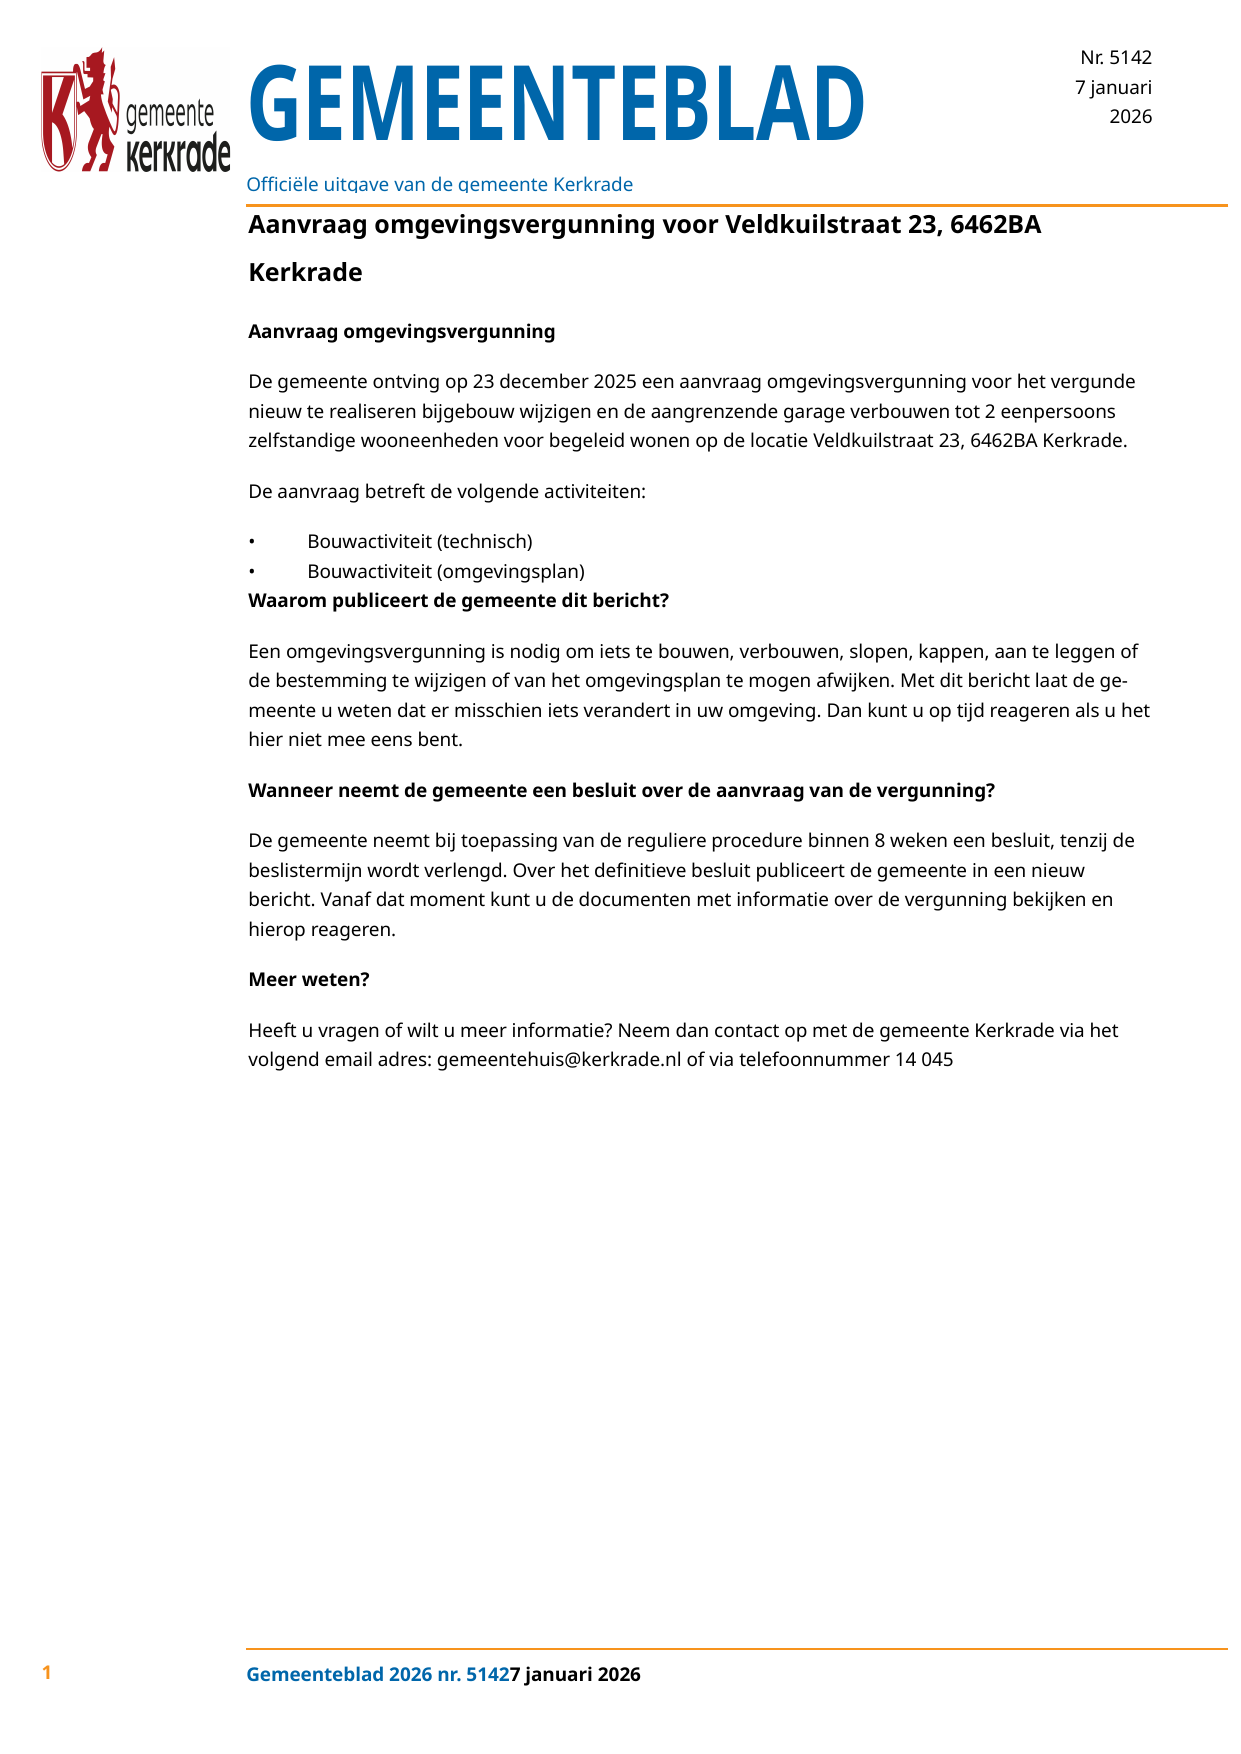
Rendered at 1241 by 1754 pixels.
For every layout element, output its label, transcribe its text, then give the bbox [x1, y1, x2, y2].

text De gemeente neemt bij toepassing van de reguliere procedure binnen 8 weken een besluit, tenzij de beslistermijn wordt verlengd. Over het definitieve besluit publiceert de gemeente in een nieuw bericht. Vanaf dat moment kunt u de documenten met informatie over de vergunning bekijken en hierop reageren. [248, 827, 1152, 942]
text Aanvraag omgevingsvergunning [248, 318, 1152, 344]
text Wanneer neemt de gemeente een besluit over de aanvraag van de vergunning? [248, 777, 1152, 803]
picture [41, 47, 231, 172]
text Meer weten? [248, 967, 1152, 992]
text De gemeente ontving op 23 december 2025 een aanvraag omgevingsvergunning voor het vergunde nieuw te realiseren bijgebouw wijzigen en de aangrenzende garage verbouwen tot 2 eenpersoons zelfstandige wooneenheden voor begeleid wonen op de locatie Veldkuilstraat 23, 6462BA Kerkrade. [248, 368, 1152, 453]
list Bouwactiviteit (omgevingsplan) [248, 558, 1152, 584]
text Waarom publiceert de gemeente dit bericht? [248, 587, 1152, 613]
text De aanvraag betreft de volgende activiteiten: [248, 478, 1152, 504]
text Heeft u vragen of wilt u meer informatie? Neem dan contact op met de gemeente Kerkrade via het volgend email adres: gemeentehuis@kerkrade.nl of via telefoonnummer 14 045 [248, 1017, 1152, 1072]
text Aanvraag omgevingsvergunning voor Veldkuilstraat 23, 6462BA Kerkrade [248, 207, 1152, 288]
text Een omgevingsvergunning is nodig om iets te bouwen, verbouwen, slopen, kappen, aan te leggen of de bestemming te wijzigen of van het omgevingsplan te mogen afwijken. Met dit bericht laat de ge- meente u weten dat er misschien iets verandert in uw omgeving. Dan kunt u op tijd reageren als u het hier niet mee eens bent. [248, 638, 1152, 752]
list Bouwactiviteit (technisch) [248, 528, 1152, 554]
